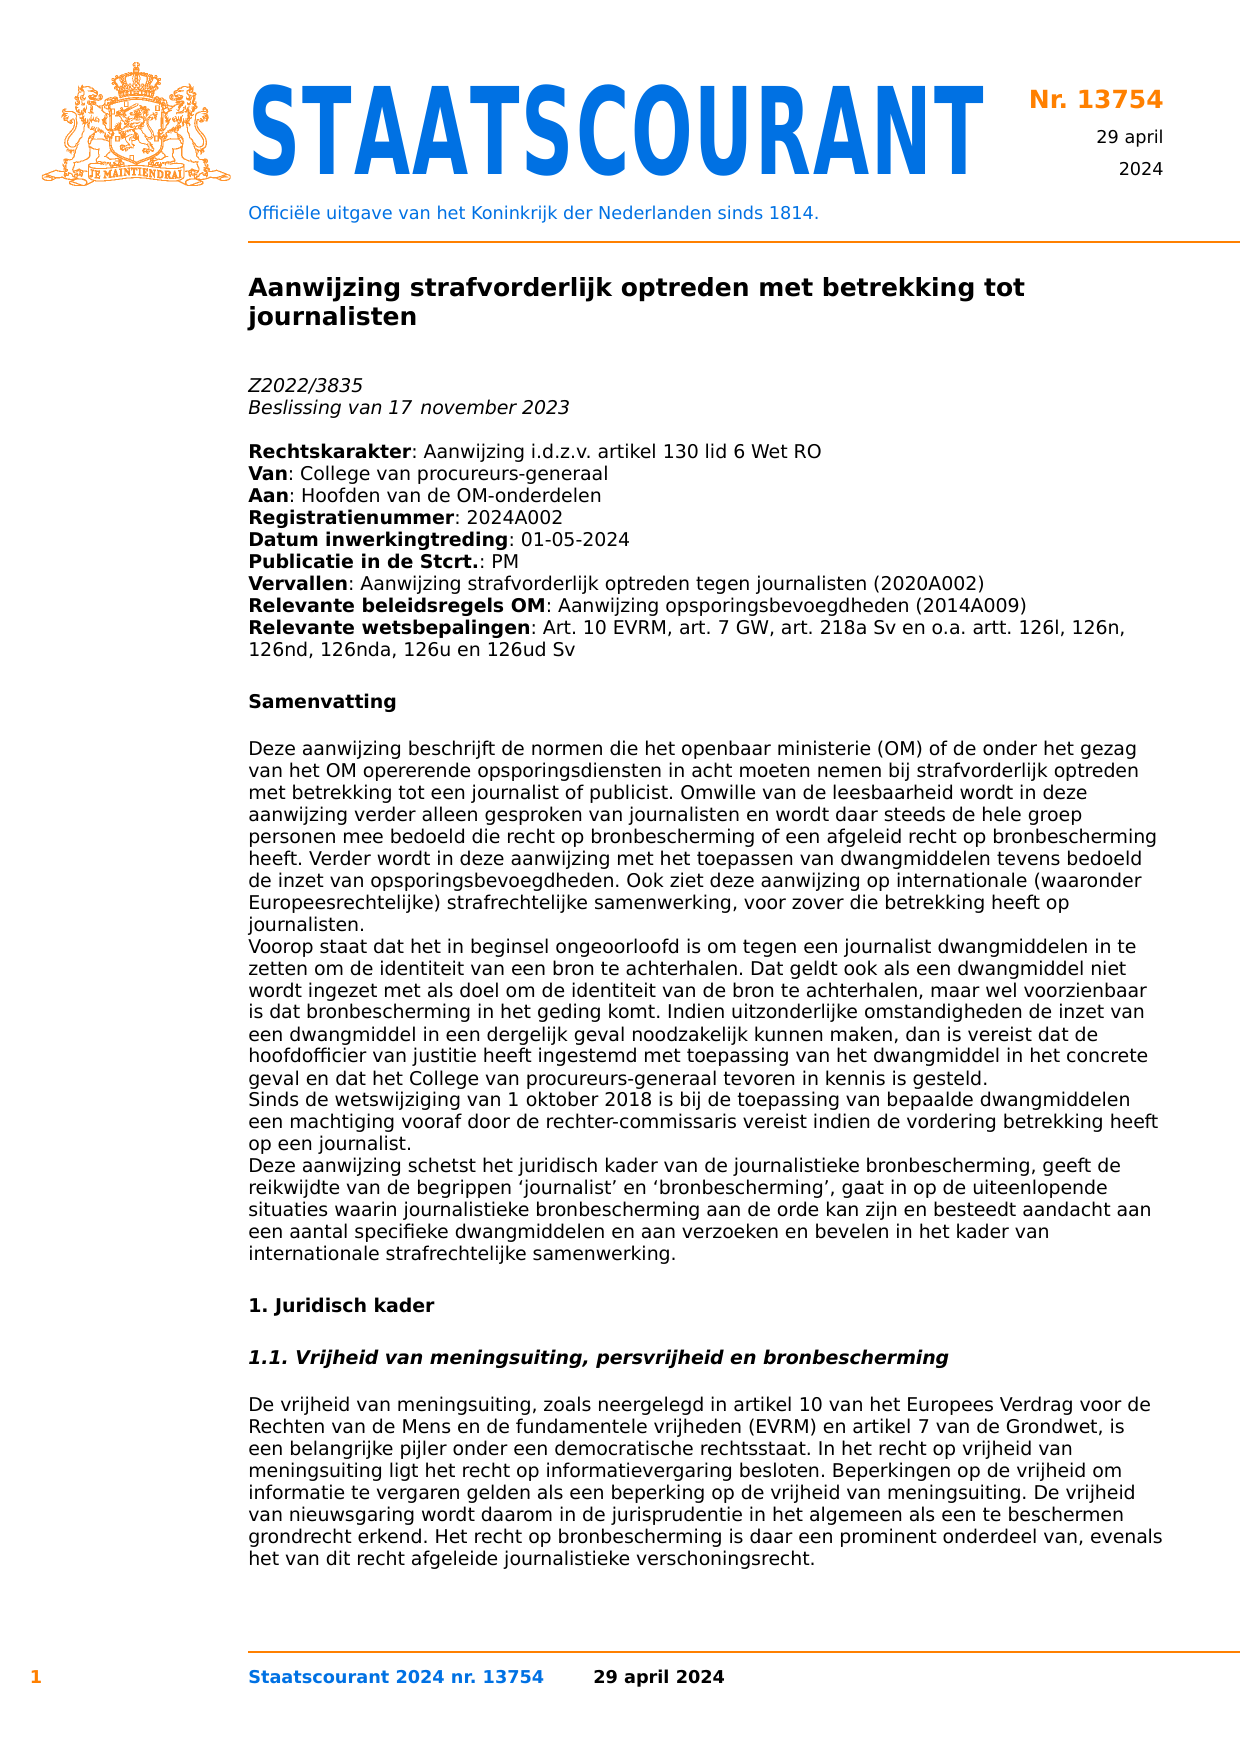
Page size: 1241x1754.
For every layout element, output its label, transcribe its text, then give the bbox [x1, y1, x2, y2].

table_cell 2024 [998, 153, 1240, 203]
text Deze aanwijzing schetst het juridisch kader van de journalistieke bronbescherming, geeft de reikwijdte van de begrippen ‘journalist’ en ‘bronbescherming’, gaat in op de uiteenlopende situaties waarin journalistieke bronbescherming aan de orde kan zijn en besteedt aandacht aan een aantal specifieke dwangmiddelen en aan verzoeken en bevelen in het kader van internationale strafrechtelijke samenwerking. [248, 1155, 1163, 1265]
table_header [25, 62, 248, 241]
text Deze aanwijzing beschrijft de normen die het openbaar ministerie (OM) of de onder het gezag van het OM opererende opsporingsdiensten in acht moeten nemen bij strafvorderlijk optreden met betrekking tot een journalist of publicist. Omwille van de leesbaarheid wordt in deze aanwijzing verder alleen gesproken van journalisten en wordt daar steeds de hele groep personen mee bedoeld die recht op bronbescherming of een afgeleid recht op bronbescherming heeft. Verder wordt in deze aanwijzing met het toepassen van dwangmiddelen tevens bedoeld de inzet van opsporingsbevoegdheden. Ook ziet deze aanwijzing op internationale (waaronder Europeesrechtelijke) strafrechtelijke samenwerking, voor zover die betrekking heeft op journalisten. [248, 738, 1163, 936]
text Beslissing van 17 november 2023 [248, 397, 1163, 419]
subtitle 1.1. Vrijheid van meningsuiting, persvrijheid en bronbescherming [248, 1347, 1163, 1369]
text Datum inwerkingtreding: 01-05-2024 [248, 529, 1163, 551]
text Z2022/3835 [248, 375, 1163, 397]
text Relevante beleidsregels OM: Aanwijzing opsporingsbevoegdheden (2014A009) [248, 595, 1163, 617]
subtitle Samenvatting [248, 691, 1163, 713]
text De vrijheid van meningsuiting, zoals neergelegd in artikel 10 van het Europees Verdrag voor de Rechten van de Mens en de fundamentele vrijheden (EVRM) en artikel 7 van de Grondwet, is een belangrijke pijler onder een democratische rechtsstaat. In het recht op vrijheid van meningsuiting ligt het recht op informatievergaring besloten. Beperkingen op de vrijheid om informatie te vergaren gelden als een beperking op de vrijheid van meningsuiting. De vrijheid van nieuwsgaring wordt daarom in de jurisprudentie in het algemeen als een te beschermen grondrecht erkend. Het recht op bronbescherming is daar een prominent onderdeel van, evenals het van dit recht afgeleide journalistieke verschoningsrecht. [248, 1394, 1163, 1570]
subtitle 1. Juridisch kader [248, 1295, 1163, 1317]
table_cell 29 april [998, 121, 1240, 153]
text Relevante wetsbepalingen: Art. 10 EVRM, art. 7 GW, art. 218a Sv en o.a. artt. 126l, 126n, 126nd, 126nda, 126u en 126ud Sv [248, 617, 1163, 661]
text Publicatie in de Stcrt.: PM [248, 551, 1163, 573]
text Registratienummer: 2024A002 [248, 507, 1163, 529]
text Voorop staat dat het in beginsel ongeoorloofd is om tegen een journalist dwangmiddelen in te zetten om de identiteit van een bron te achterhalen. Dat geldt ook als een dwangmiddel niet wordt ingezet met als doel om de identiteit van de bron te achterhalen, maar wel voorzienbaar is dat bronbescherming in het geding komt. Indien uitzonderlijke omstandigheden de inzet van een dwangmiddel in een dergelijk geval noodzakelijk kunnen maken, dan is vereist dat de hoofdofficier van justitie heeft ingestemd met toepassing van het dwangmiddel in het concrete geval en dat het College van procureurs-generaal tevoren in kennis is gesteld. [248, 936, 1163, 1089]
picture [41, 62, 231, 186]
text Rechtskarakter: Aanwijzing i.d.z.v. artikel 130 lid 6 Wet RO [248, 441, 1163, 463]
subtitle Aanwijzing strafvorderlijk optreden met betrekking tot journalisten [248, 273, 1163, 331]
text Vervallen: Aanwijzing strafvorderlijk optreden tegen journalisten (2020A002) [248, 573, 1163, 595]
table_header STAATSCOURANT [248, 62, 998, 203]
text Van: College van procureurs-generaal [248, 463, 1163, 485]
table_cell Officiële uitgave van het Koninkrijk der Nederlanden sinds 1814. [248, 203, 1240, 241]
text Sinds de wetswijziging van 1 oktober 2018 is bij de toepassing van bepaalde dwangmiddelen een machtiging vooraf door de rechter-commissaris vereist indien de vordering betrekking heeft op een journalist. [248, 1089, 1163, 1155]
text Aan: Hoofden van de OM-onderdelen [248, 485, 1163, 507]
table_header Nr. 13754 [998, 62, 1240, 121]
